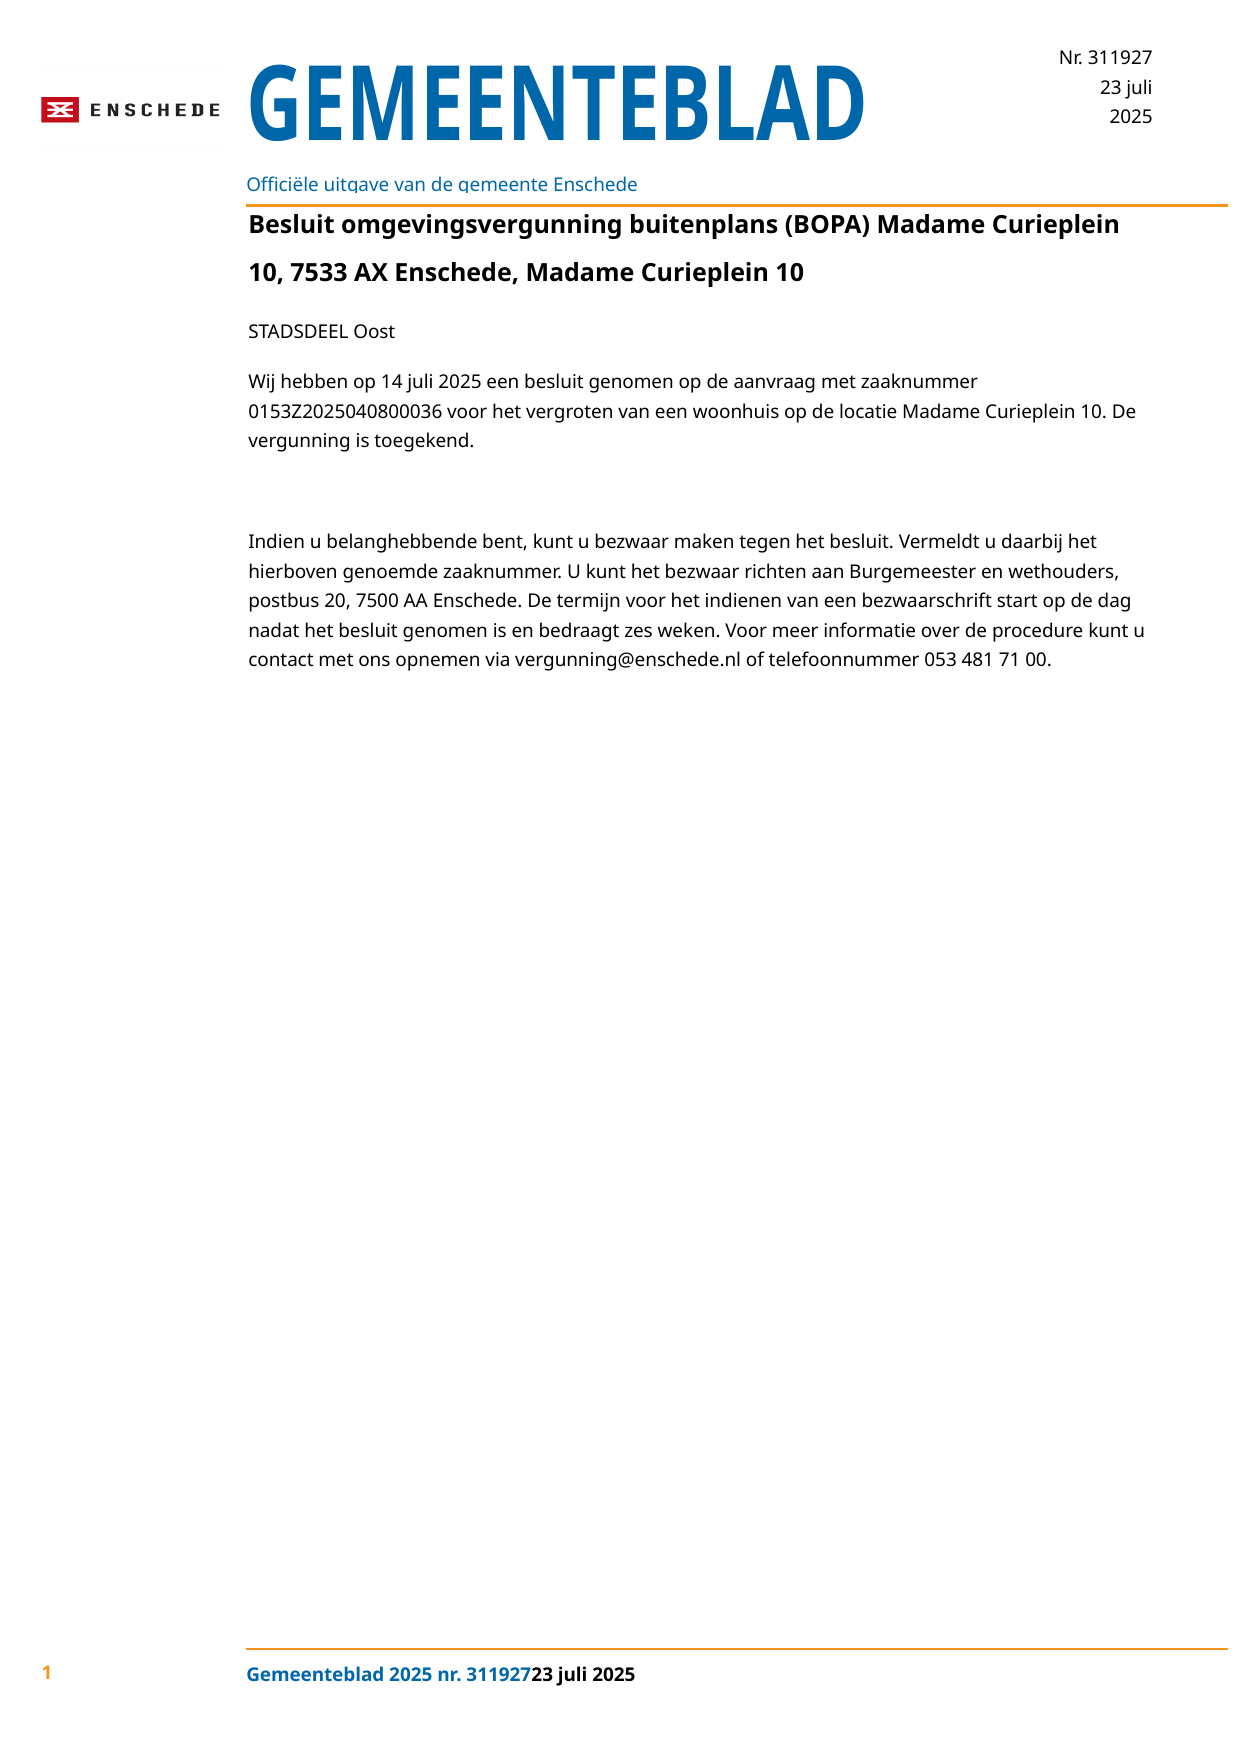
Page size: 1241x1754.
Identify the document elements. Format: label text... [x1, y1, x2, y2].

text STADSDEEL Oost [248, 318, 1152, 344]
text Wij hebben op 14 juli 2025 een besluit genomen op de aanvraag met zaaknummer 0153Z2025040800036 voor het vergroten van een woonhuis op de locatie Madame Curieplein 10. De vergunning is toegekend. [248, 368, 1152, 453]
text Indien u belanghebbende bent, kunt u bezwaar maken tegen het besluit. Vermeldt u daarbij het hierboven genoemde zaaknummer. U kunt het bezwaar richten aan Burgemeester en wethouders, postbus 20, 7500 AA Enschede. De termijn voor het indienen van een bezwaarschrift start op de dag nadat het besluit genomen is en bedraagt zes weken. Voor meer informatie over de procedure kunt u contact met ons opnemen via vergunning@enschede.nl of telefoonnummer 053 481 71 00. [248, 528, 1152, 672]
text Besluit omgevingsvergunning buitenplans (BOPA) Madame Curieplein 10, 7533 AX Enschede, Madame Curieplein 10 [248, 207, 1152, 288]
picture [41, 47, 231, 172]
